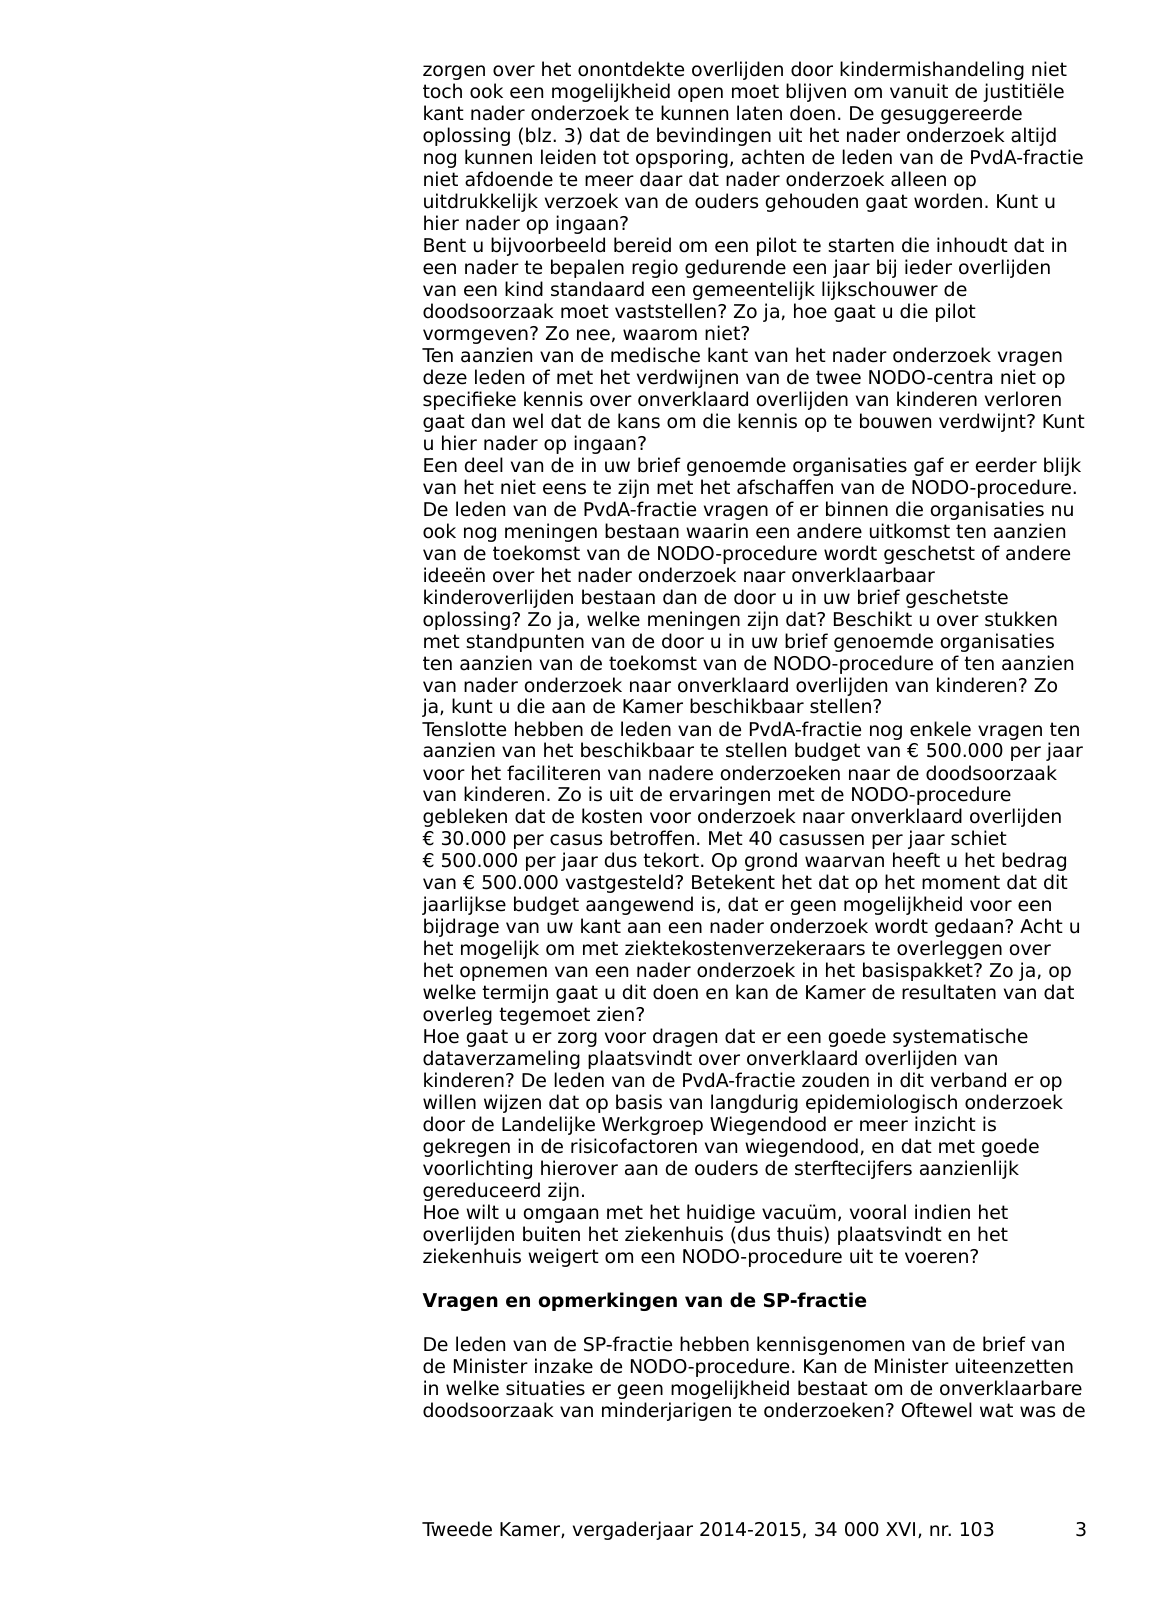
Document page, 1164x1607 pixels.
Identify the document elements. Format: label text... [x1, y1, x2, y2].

text Tenslotte hebben de leden van de PvdA-fractie nog enkele vragen ten aanzien van het beschikbaar te stellen budget van € 500.000 per jaar voor het faciliteren van nadere onderzoeken naar de doodsoorzaak van kinderen. Zo is uit de ervaringen met de NODO-procedure gebleken dat de kosten voor onderzoek naar onverklaard overlijden € 30.000 per casus betroffen. Met 40 casussen per jaar schiet € 500.000 per jaar dus tekort. Op grond waarvan heeft u het bedrag van € 500.000 vastgesteld? Betekent het dat op het moment dat dit jaarlijkse budget aangewend is, dat er geen mogelijkheid voor een bijdrage van uw kant aan een nader onderzoek wordt gedaan? Acht u het mogelijk om met ziektekostenverzekeraars te overleggen over het opnemen van een nader onderzoek in het basispakket? Zo ja, op welke termijn gaat u dit doen en kan de Kamer de resultaten van dat overleg tegemoet zien? [422, 718, 1087, 1026]
text Bent u bijvoorbeeld bereid om een pilot te starten die inhoudt dat in een nader te bepalen regio gedurende een jaar bij ieder overlijden van een kind standaard een gemeentelijk lijkschouwer de doodsoorzaak moet vaststellen? Zo ja, hoe gaat u die pilot vormgeven? Zo nee, waarom niet? [422, 235, 1087, 345]
text Hoe gaat u er zorg voor dragen dat er een goede systematische dataverzameling plaatsvindt over onverklaard overlijden van kinderen? De leden van de PvdA-fractie zouden in dit verband er op willen wijzen dat op basis van langdurig epidemiologisch onderzoek door de Landelijke Werkgroep Wiegendood er meer inzicht is gekregen in de risicofactoren van wiegendood, en dat met goede voorlichting hierover aan de ouders de sterftecijfers aanzienlijk gereduceerd zijn. [422, 1026, 1087, 1202]
text Hoe wilt u omgaan met het huidige vacuüm, vooral indien het overlijden buiten het ziekenhuis (dus thuis) plaatsvindt en het ziekenhuis weigert om een NODO-procedure uit te voeren? [422, 1202, 1087, 1268]
subtitle Vragen en opmerkingen van de SP-fractie [422, 1290, 1087, 1312]
text zorgen over het onontdekte overlijden door kindermishandeling niet toch ook een mogelijkheid open moet blijven om vanuit de justitiële kant nader onderzoek te kunnen laten doen. De gesuggereerde oplossing (blz. 3) dat de bevindingen uit het nader onderzoek altijd nog kunnen leiden tot opsporing, achten de leden van de PvdA-fractie niet afdoende te meer daar dat nader onderzoek alleen op uitdrukkelijk verzoek van de ouders gehouden gaat worden. Kunt u hier nader op ingaan? [422, 59, 1087, 235]
text De leden van de SP-fractie hebben kennisgenomen van de brief van de Minister inzake de NODO-procedure. Kan de Minister uiteenzetten in welke situaties er geen mogelijkheid bestaat om de onverklaarbare doodsoorzaak van minderjarigen te onderzoeken? Oftewel wat was de [422, 1334, 1087, 1422]
text Een deel van de in uw brief genoemde organisaties gaf er eerder blijk van het niet eens te zijn met het afschaffen van de NODO-procedure. De leden van de PvdA-fractie vragen of er binnen die organisaties nu ook nog meningen bestaan waarin een andere uitkomst ten aanzien van de toekomst van de NODO-procedure wordt geschetst of andere ideeën over het nader onderzoek naar onverklaarbaar kinderoverlijden bestaan dan de door u in uw brief geschetste oplossing? Zo ja, welke meningen zijn dat? Beschikt u over stukken met standpunten van de door u in uw brief genoemde organisaties ten aanzien van de toekomst van de NODO-procedure of ten aanzien van nader onderzoek naar onverklaard overlijden van kinderen? Zo ja, kunt u die aan de Kamer beschikbaar stellen? [422, 455, 1087, 718]
text Ten aanzien van de medische kant van het nader onderzoek vragen deze leden of met het verdwijnen van de twee NODO-centra niet op specifieke kennis over onverklaard overlijden van kinderen verloren gaat dan wel dat de kans om die kennis op te bouwen verdwijnt? Kunt u hier nader op ingaan? [422, 345, 1087, 455]
